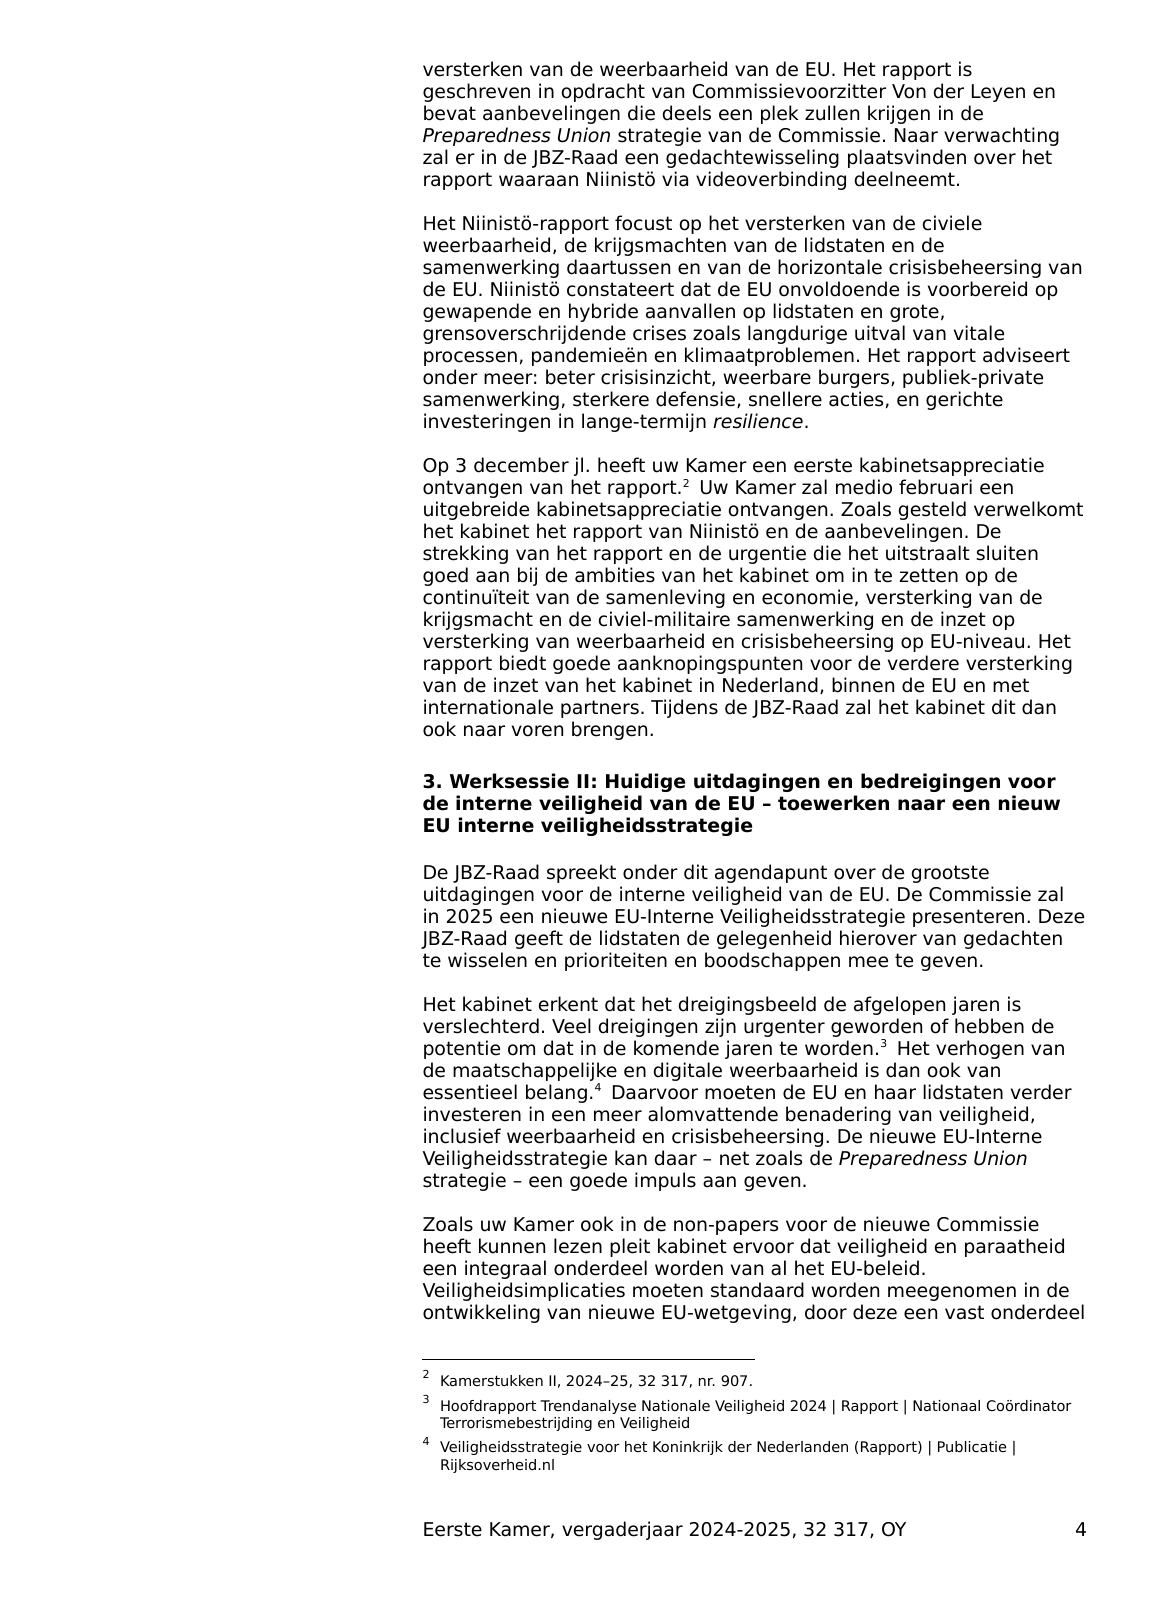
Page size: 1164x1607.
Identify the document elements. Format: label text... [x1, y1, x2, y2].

text De JBZ-Raad spreekt onder dit agendapunt over de grootste uitdagingen voor de interne veiligheid van de EU. De Commissie zal in 2025 een nieuwe EU-Interne Veiligheidsstrategie presenteren. Deze JBZ-Raad geeft de lidstaten de gelegenheid hierover van gedachten te wisselen en prioriteiten en boodschappen mee te geven. [422, 862, 1087, 972]
text Het kabinet erkent dat het dreigingsbeeld de afgelopen jaren is verslechterd. Veel dreigingen zijn urgenter geworden of hebben de potentie om dat in de komende jaren te worden. Het verhogen van de maatschappelijke en digitale weerbaarheid is dan ook van essentieel belang. Daarvoor moeten de EU en haar lidstaten verder investeren in een meer alomvattende benadering van veiligheid, inclusief weerbaarheid en crisisbeheersing. De nieuwe EU-Interne Veiligheidsstrategie kan daar – net zoals de Preparedness Union strategie – een goede impuls aan geven. [422, 994, 1087, 1192]
text Zoals uw Kamer ook in de non-papers voor de nieuwe Commissie heeft kunnen lezen pleit kabinet ervoor dat veiligheid en paraatheid een integraal onderdeel worden van al het EU-beleid. Veiligheidsimplicaties moeten standaard worden meegenomen in de ontwikkeling van nieuwe EU-wetgeving, door deze een vast onderdeel [422, 1214, 1087, 1324]
text Hoofdrapport Trendanalyse Nationale Veiligheid 2024 | Rapport | Nationaal Coördinator Terrorismebestrijding en Veiligheid [422, 1393, 1087, 1432]
text Kamerstukken II, 2024–25, 32 317, nr. 907. [422, 1368, 1087, 1391]
subtitle 3. Werksessie II: Huidige uitdagingen en bedreigingen voor de interne veiligheid van de EU – toewerken naar een nieuw EU interne veiligheidsstrategie [422, 771, 1087, 837]
text Veiligheidsstrategie voor het Koninkrijk der Nederlanden (Rapport) | Publicatie | Rijksoverheid.nl [422, 1435, 1087, 1474]
text Het Niinistö-rapport focust op het versterken van de civiele weerbaarheid, de krijgsmachten van de lidstaten en de samenwerking daartussen en van de horizontale crisisbeheersing van de EU. Niinistö constateert dat de EU onvoldoende is voorbereid op gewapende en hybride aanvallen op lidstaten en grote, grensoverschrijdende crises zoals langdurige uitval van vitale processen, pandemieën en klimaatproblemen. Het rapport adviseert onder meer: beter crisisinzicht, weerbare burgers, publiek-private samenwerking, sterkere defensie, snellere acties, en gerichte investeringen in lange-termijn resilience. [422, 213, 1087, 433]
text Op 3 december jl. heeft uw Kamer een eerste kabinetsappreciatie ontvangen van het rapport. Uw Kamer zal medio februari een uitgebreide kabinetsappreciatie ontvangen. Zoals gesteld verwelkomt het kabinet het rapport van Niinistö en de aanbevelingen. De strekking van het rapport en de urgentie die het uitstraalt sluiten goed aan bij de ambities van het kabinet om in te zetten op de continuïteit van de samenleving en economie, versterking van de krijgsmacht en de civiel-militaire samenwerking en de inzet op versterking van weerbaarheid en crisisbeheersing op EU-niveau. Het rapport biedt goede aanknopingspunten voor de verdere versterking van de inzet van het kabinet in Nederland, binnen de EU en met internationale partners. Tijdens de JBZ-Raad zal het kabinet dit dan ook naar voren brengen. [422, 455, 1087, 741]
text versterken van de weerbaarheid van de EU. Het rapport is geschreven in opdracht van Commissievoorzitter Von der Leyen en bevat aanbevelingen die deels een plek zullen krijgen in de Preparedness Union strategie van de Commissie. Naar verwachting zal er in de JBZ-Raad een gedachtewisseling plaatsvinden over het rapport waaraan Niinistö via videoverbinding deelneemt. [422, 59, 1087, 191]
